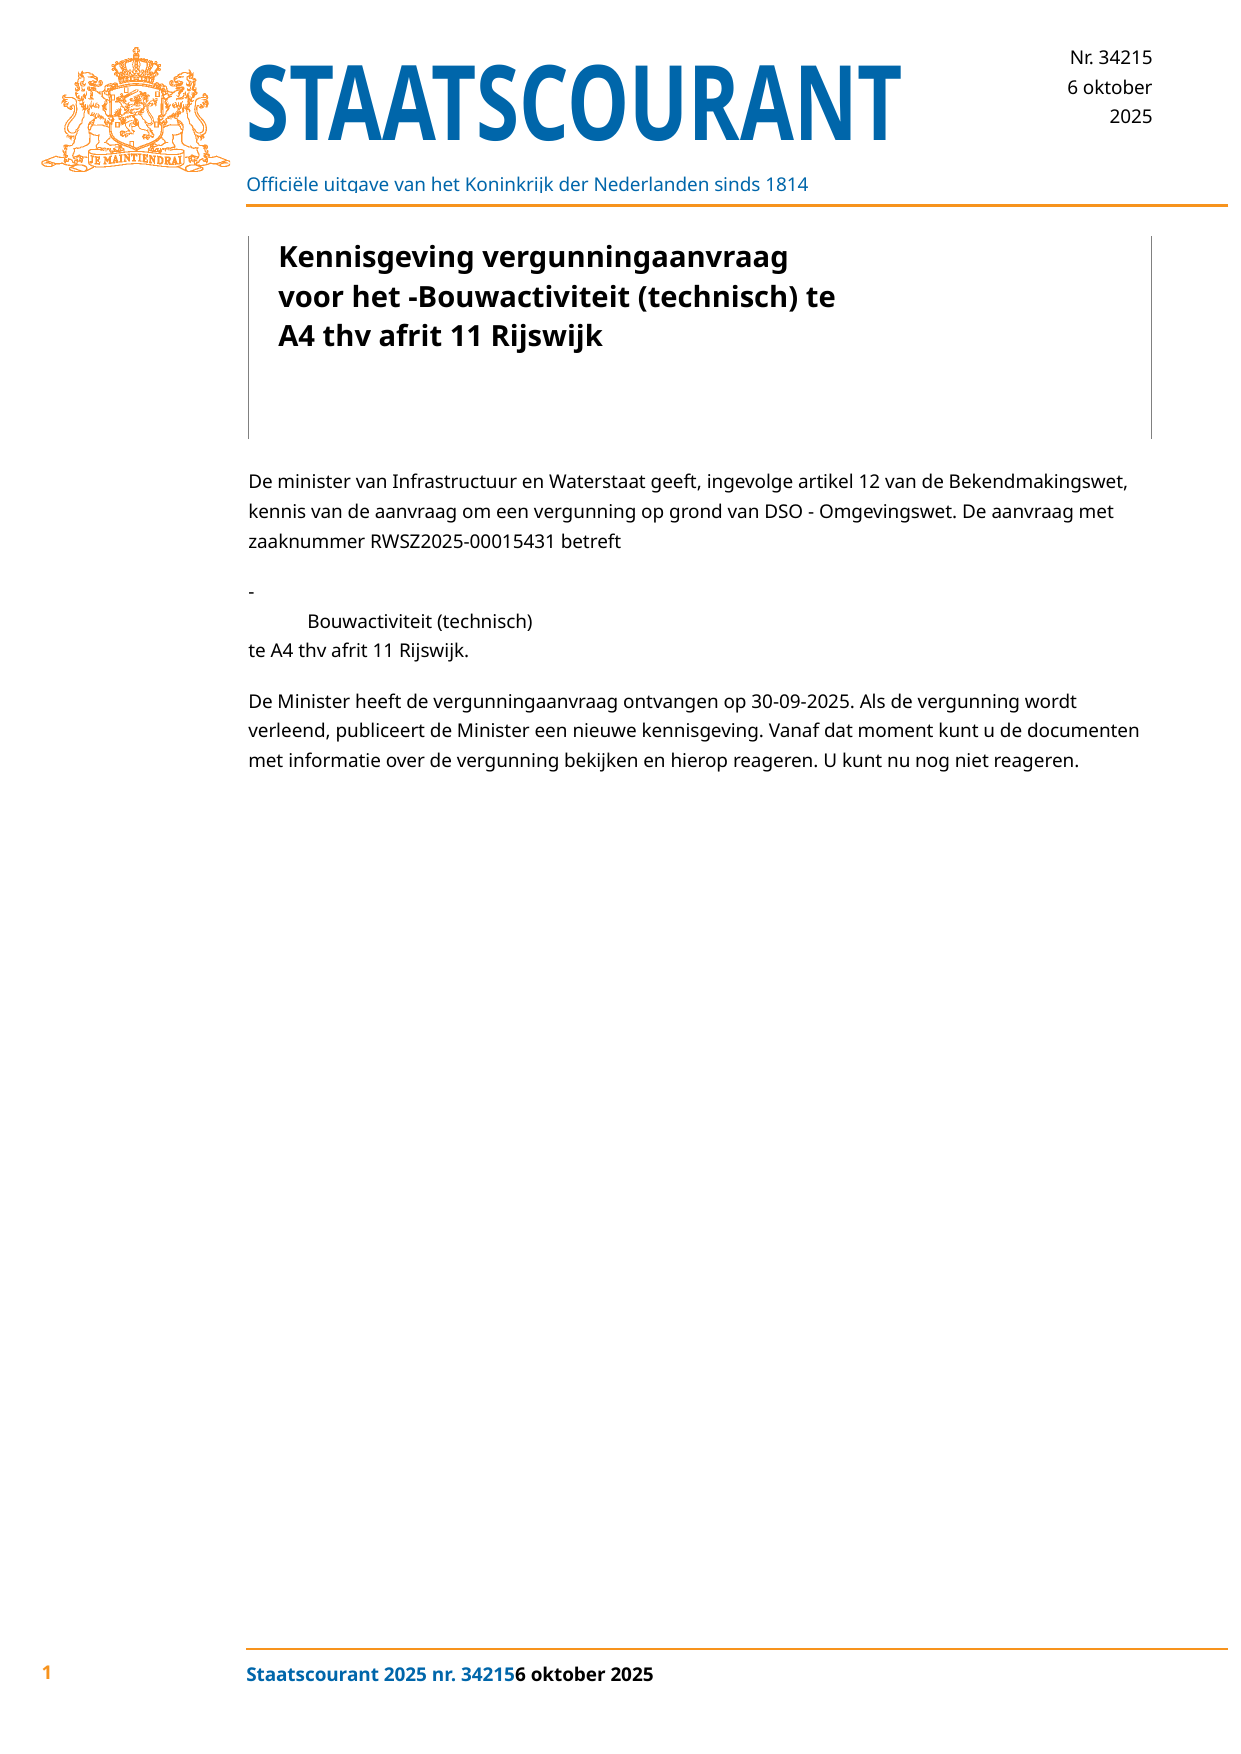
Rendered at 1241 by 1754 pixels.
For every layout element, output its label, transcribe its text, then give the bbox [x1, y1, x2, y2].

table_header [1090, 236, 1151, 413]
text De Minister heeft de vergunningaanvraag ontvangen op 30-09-2025. Als de vergunning wordt verleend, publiceert de Minister een nieuwe kennisgeving. Vanaf dat moment kunt u de documenten met informatie over de vergunning bekijken en hierop reageren. U kunt nu nog niet reageren. [248, 688, 1152, 773]
text De minister van Infrastructuur en Waterstaat geeft, ingevolge artikel 12 van de Bekendmakingswet, kennis van de aanvraag om een vergunning op grond van DSO - Omgevingswet. De aanvraag met zaaknummer RWSZ2025-00015431 betreft [248, 469, 1152, 553]
table_header Kennisgeving vergunningaanvraag voor het -Bouwactiviteit (technisch) te A4 thv afrit 11 Rijswijk [249, 236, 850, 439]
picture [912, 236, 1090, 414]
table_header [850, 414, 1151, 439]
table_header [850, 236, 912, 413]
list Bouwactiviteit (technisch) [248, 608, 1152, 633]
picture [41, 47, 231, 172]
text te A4 thv afrit 11 Rijswijk. [248, 637, 1152, 663]
